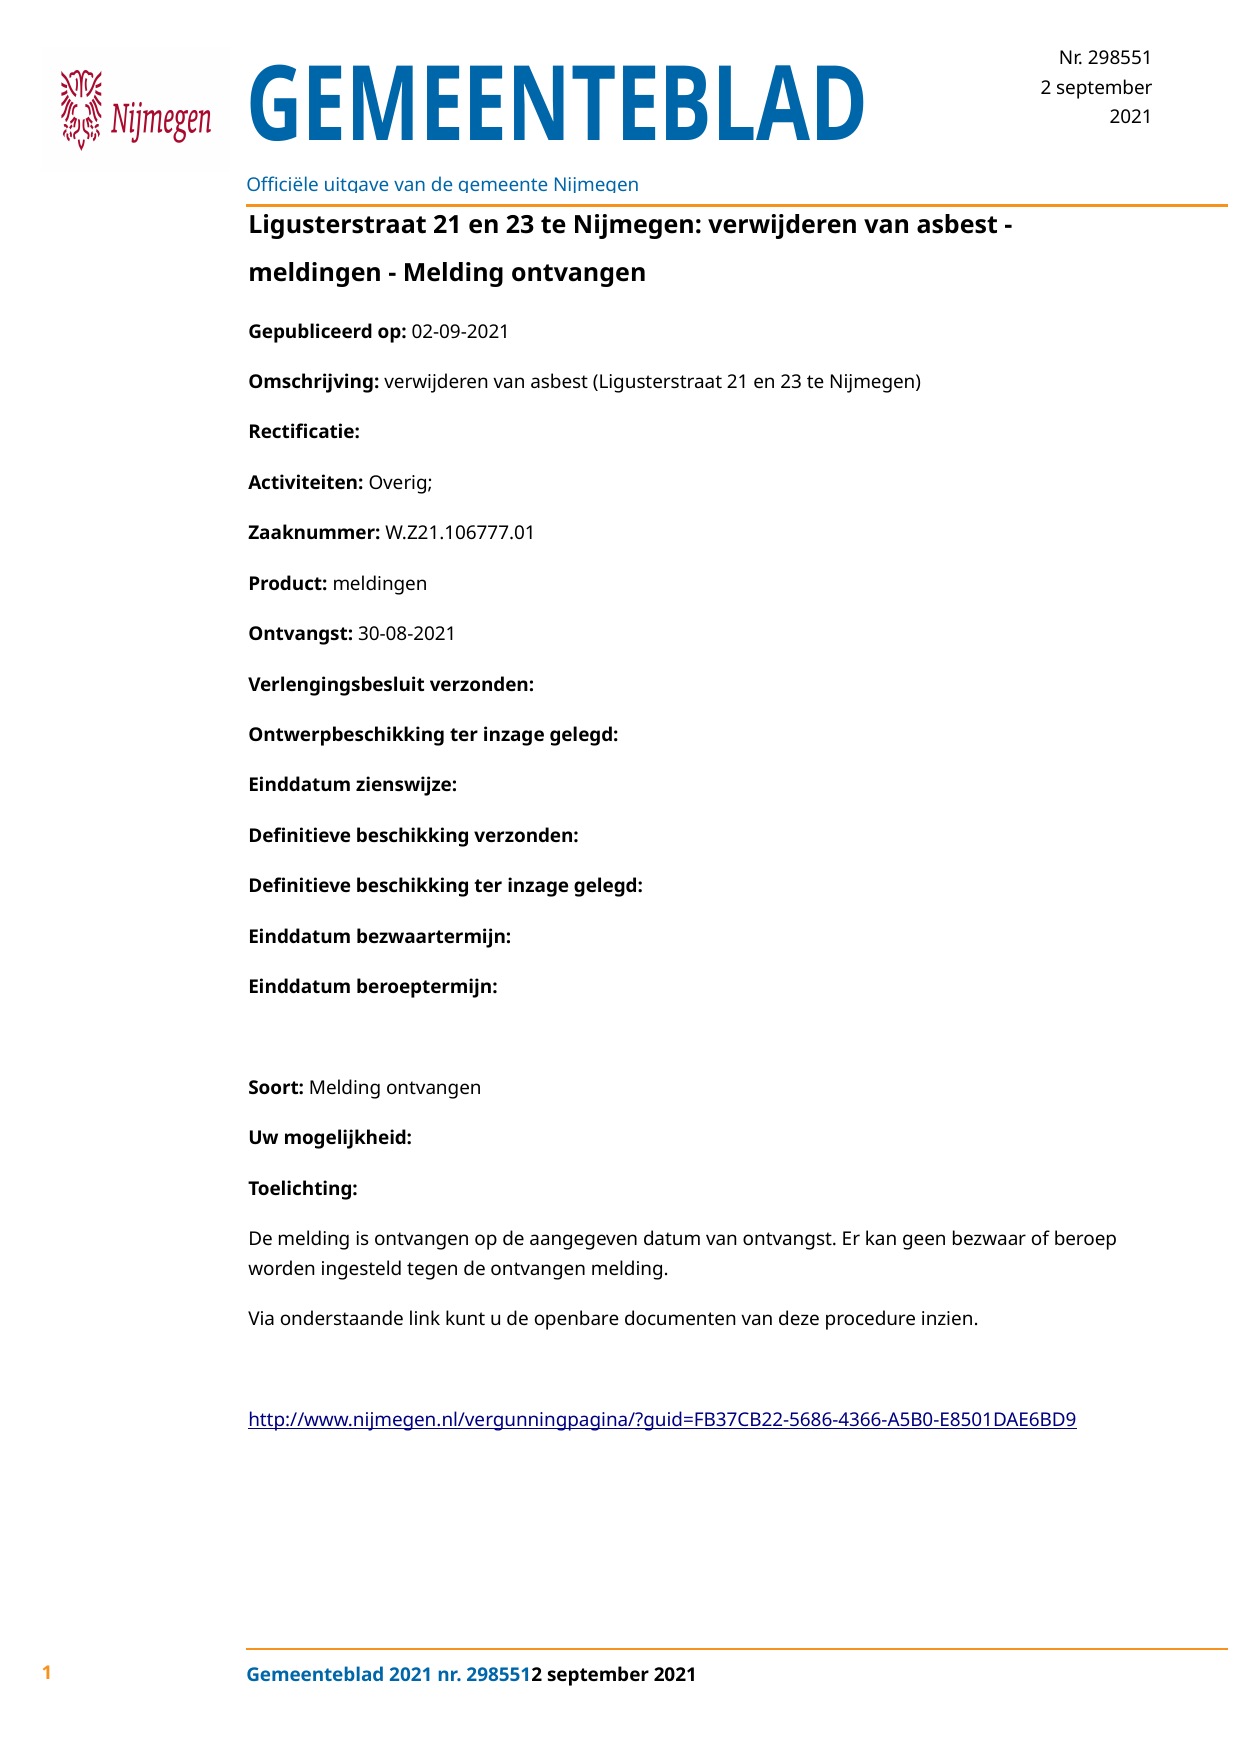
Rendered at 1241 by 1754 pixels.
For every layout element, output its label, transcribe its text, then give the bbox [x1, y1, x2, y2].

text Einddatum bezwaartermijn: [248, 923, 1152, 949]
text Soort: Melding ontvangen [248, 1074, 1152, 1100]
text http://www.nijmegen.nl/vergunningpagina/?guid=FB37CB22-5686-4366-A5B0-E8501DAE6BD9 [248, 1406, 1152, 1432]
text Zaaknummer: W.Z21.106777.01 [248, 519, 1152, 545]
text Einddatum zienswijze: [248, 772, 1152, 797]
text Ligusterstraat 21 en 23 te Nijmegen: verwijderen van asbest - meldingen - Melding ontvangen [248, 207, 1152, 288]
text Product: meldingen [248, 570, 1152, 596]
text De melding is ontvangen op de aangegeven datum van ontvangst. Er kan geen bezwaar of beroep worden ingesteld tegen de ontvangen melding. [248, 1225, 1152, 1281]
picture [41, 47, 231, 172]
text Definitieve beschikking ter inzage gelegd: [248, 872, 1152, 898]
text Omschrijving: verwijderen van asbest (Ligusterstraat 21 en 23 te Nijmegen) [248, 368, 1152, 394]
text Uw mogelijkheid: [248, 1124, 1152, 1150]
text Verlengingsbesluit verzonden: [248, 671, 1152, 697]
text Rectificatie: [248, 419, 1152, 444]
text Einddatum beroeptermijn: [248, 973, 1152, 999]
text Ontvangst: 30-08-2021 [248, 620, 1152, 646]
text Activiteiten: Overig; [248, 469, 1152, 495]
text Gepubliceerd op: 02-09-2021 [248, 318, 1152, 344]
text Ontwerpbeschikking ter inzage gelegd: [248, 721, 1152, 747]
text Via onderstaande link kunt u de openbare documenten van deze procedure inzien. [248, 1305, 1152, 1331]
text Definitieve beschikking verzonden: [248, 822, 1152, 848]
text Toelichting: [248, 1175, 1152, 1201]
